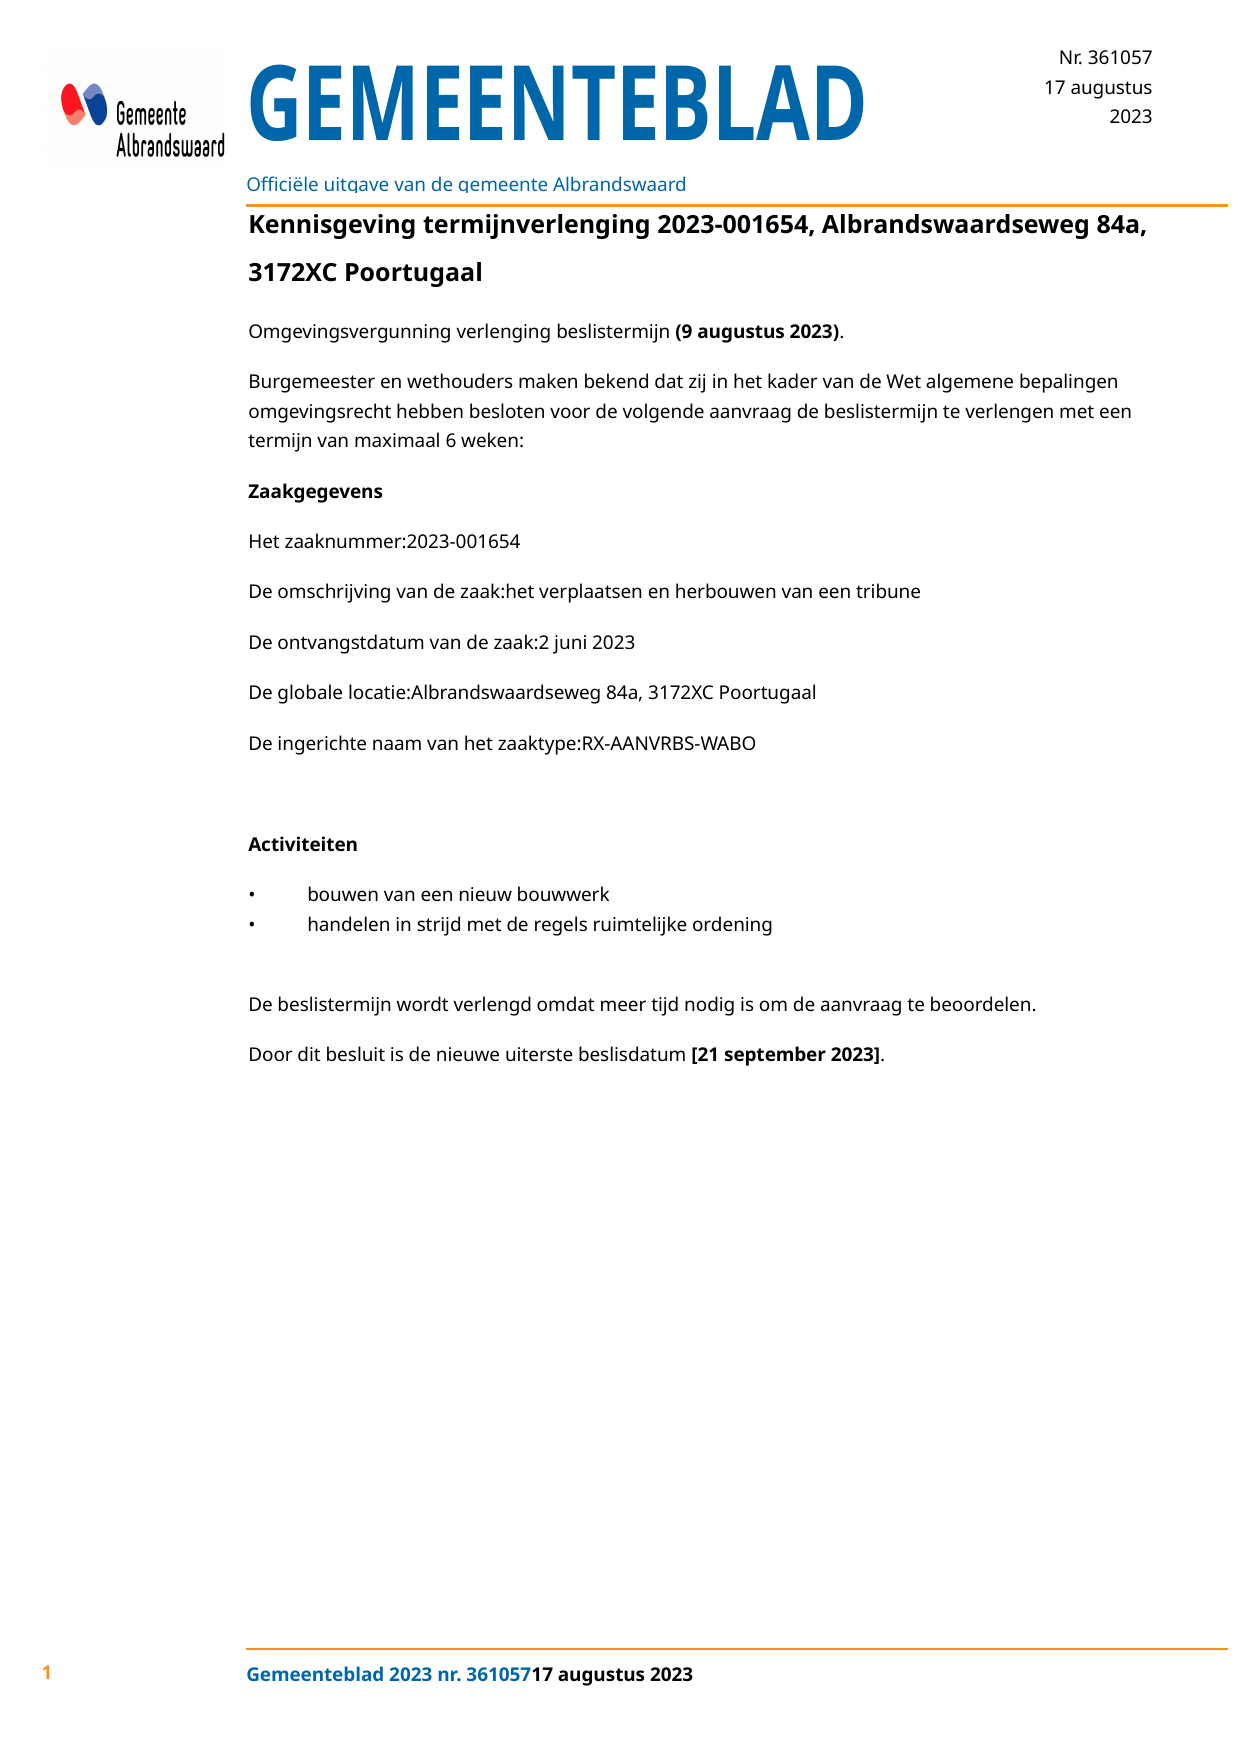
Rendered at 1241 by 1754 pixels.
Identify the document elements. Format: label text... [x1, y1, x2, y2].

text De omschrijving van de zaak:het verplaatsen en herbouwen van een tribune [248, 579, 1152, 604]
text Burgemeester en wethouders maken bekend dat zij in het kader van de Wet algemene bepalingen omgevingsrecht hebben besloten voor de volgende aanvraag de beslistermijn te verlengen met een termijn van maximaal 6 weken: [248, 368, 1152, 453]
text De ingerichte naam van het zaaktype:RX-AANVRBS-WABO [248, 730, 1152, 756]
text Zaakgegevens [248, 478, 1152, 504]
text Omgevingsvergunning verlenging beslistermijn (9 augustus 2023). [248, 318, 1152, 344]
text De beslistermijn wordt verlengd omdat meer tijd nodig is om de aanvraag te beoordelen. [248, 991, 1152, 1017]
list bouwen van een nieuw bouwwerk [248, 881, 1152, 907]
text Door dit besluit is de nieuwe uiterste beslisdatum [21 september 2023]. [248, 1041, 1152, 1067]
text De globale locatie:Albrandswaardseweg 84a, 3172XC Poortugaal [248, 679, 1152, 705]
text Het zaaknummer:2023-001654 [248, 528, 1152, 554]
list handelen in strijd met de regels ruimtelijke ordening [248, 911, 1152, 937]
text Activiteiten [248, 831, 1152, 857]
text De ontvangstdatum van de zaak:2 juni 2023 [248, 629, 1152, 655]
text Kennisgeving termijnverlenging 2023-001654, Albrandswaardseweg 84a, 3172XC Poortugaal [248, 207, 1152, 288]
picture [41, 47, 231, 172]
